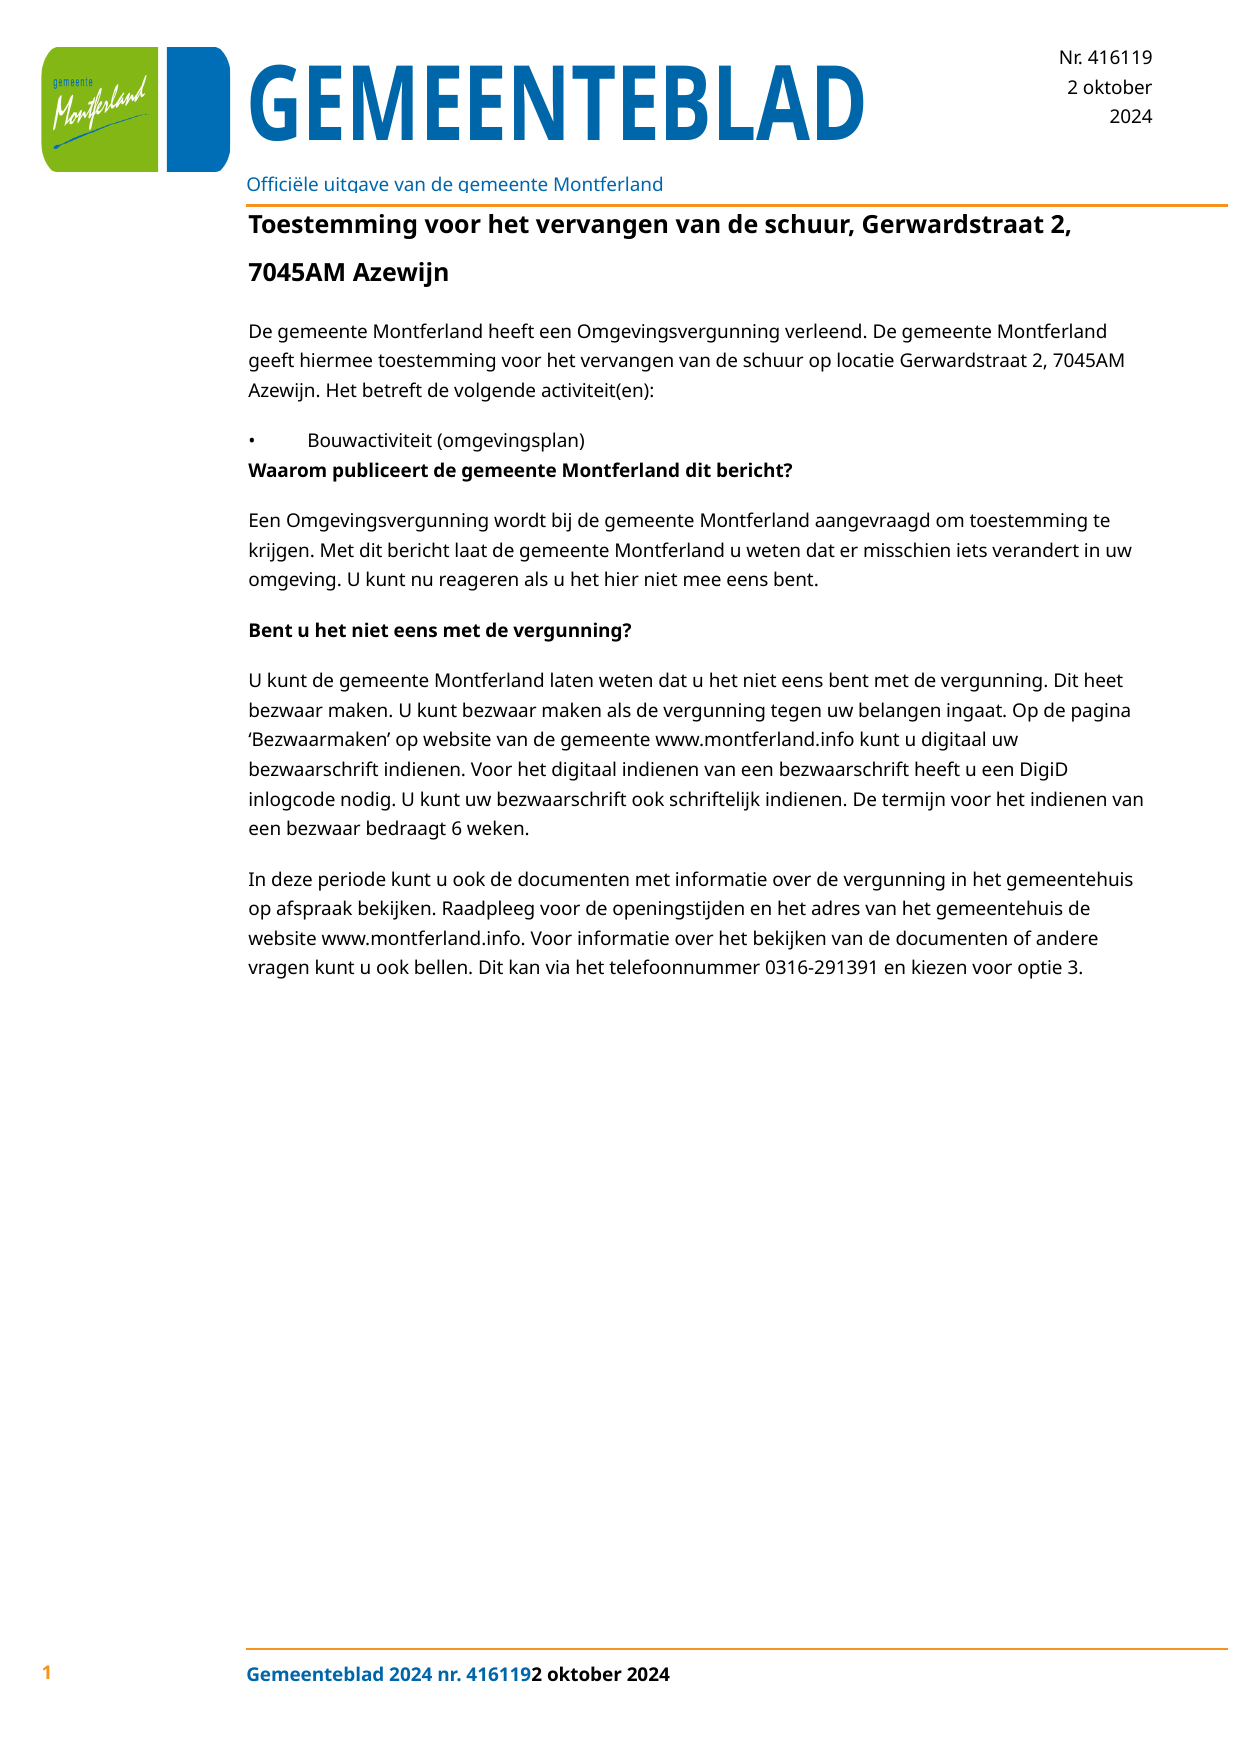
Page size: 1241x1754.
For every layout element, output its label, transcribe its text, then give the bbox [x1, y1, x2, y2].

text Toestemming voor het vervangen van de schuur, Gerwardstraat 2, 7045AM Azewijn [248, 207, 1152, 288]
text Een Omgevingsvergunning wordt bij de gemeente Montferland aangevraagd om toestemming te krijgen. Met dit bericht laat de gemeente Montferland u weten dat er misschien iets verandert in uw omgeving. U kunt nu reageren als u het hier niet mee eens bent. [248, 507, 1152, 592]
list Bouwactiviteit (omgevingsplan) [248, 427, 1152, 453]
text In deze periode kunt u ook de documenten met informatie over de vergunning in het gemeentehuis op afspraak bekijken. Raadpleeg voor de openingstijden en het adres van het gemeentehuis de website www.montferland.info. Voor informatie over het bekijken van de documenten of andere vragen kunt u ook bellen. Dit kan via het telefoonnummer 0316-291391 en kiezen voor optie 3. [248, 866, 1152, 980]
text Bent u het niet eens met de vergunning? [248, 617, 1152, 643]
text De gemeente Montferland heeft een Omgevingsvergunning verleend. De gemeente Montferland geeft hiermee toestemming voor het vervangen van de schuur op locatie Gerwardstraat 2, 7045AM Azewijn. Het betreft de volgende activiteit(en): [248, 318, 1152, 403]
picture [41, 47, 231, 172]
text U kunt de gemeente Montferland laten weten dat u het niet eens bent met de vergunning. Dit heet bezwaar maken. U kunt bezwaar maken als de vergunning tegen uw belangen ingaat. Op de pagina ‘Bezwaarmaken’ op website van de gemeente www.montferland.info kunt u digitaal uw bezwaarschrift indienen. Voor het digitaal indienen van een bezwaarschrift heeft u een DigiD inlogcode nodig. U kunt uw bezwaarschrift ook schriftelijk indienen. De termijn voor het indienen van een bezwaar bedraagt 6 weken. [248, 667, 1152, 841]
text Waarom publiceert de gemeente Montferland dit bericht? [248, 457, 1152, 483]
